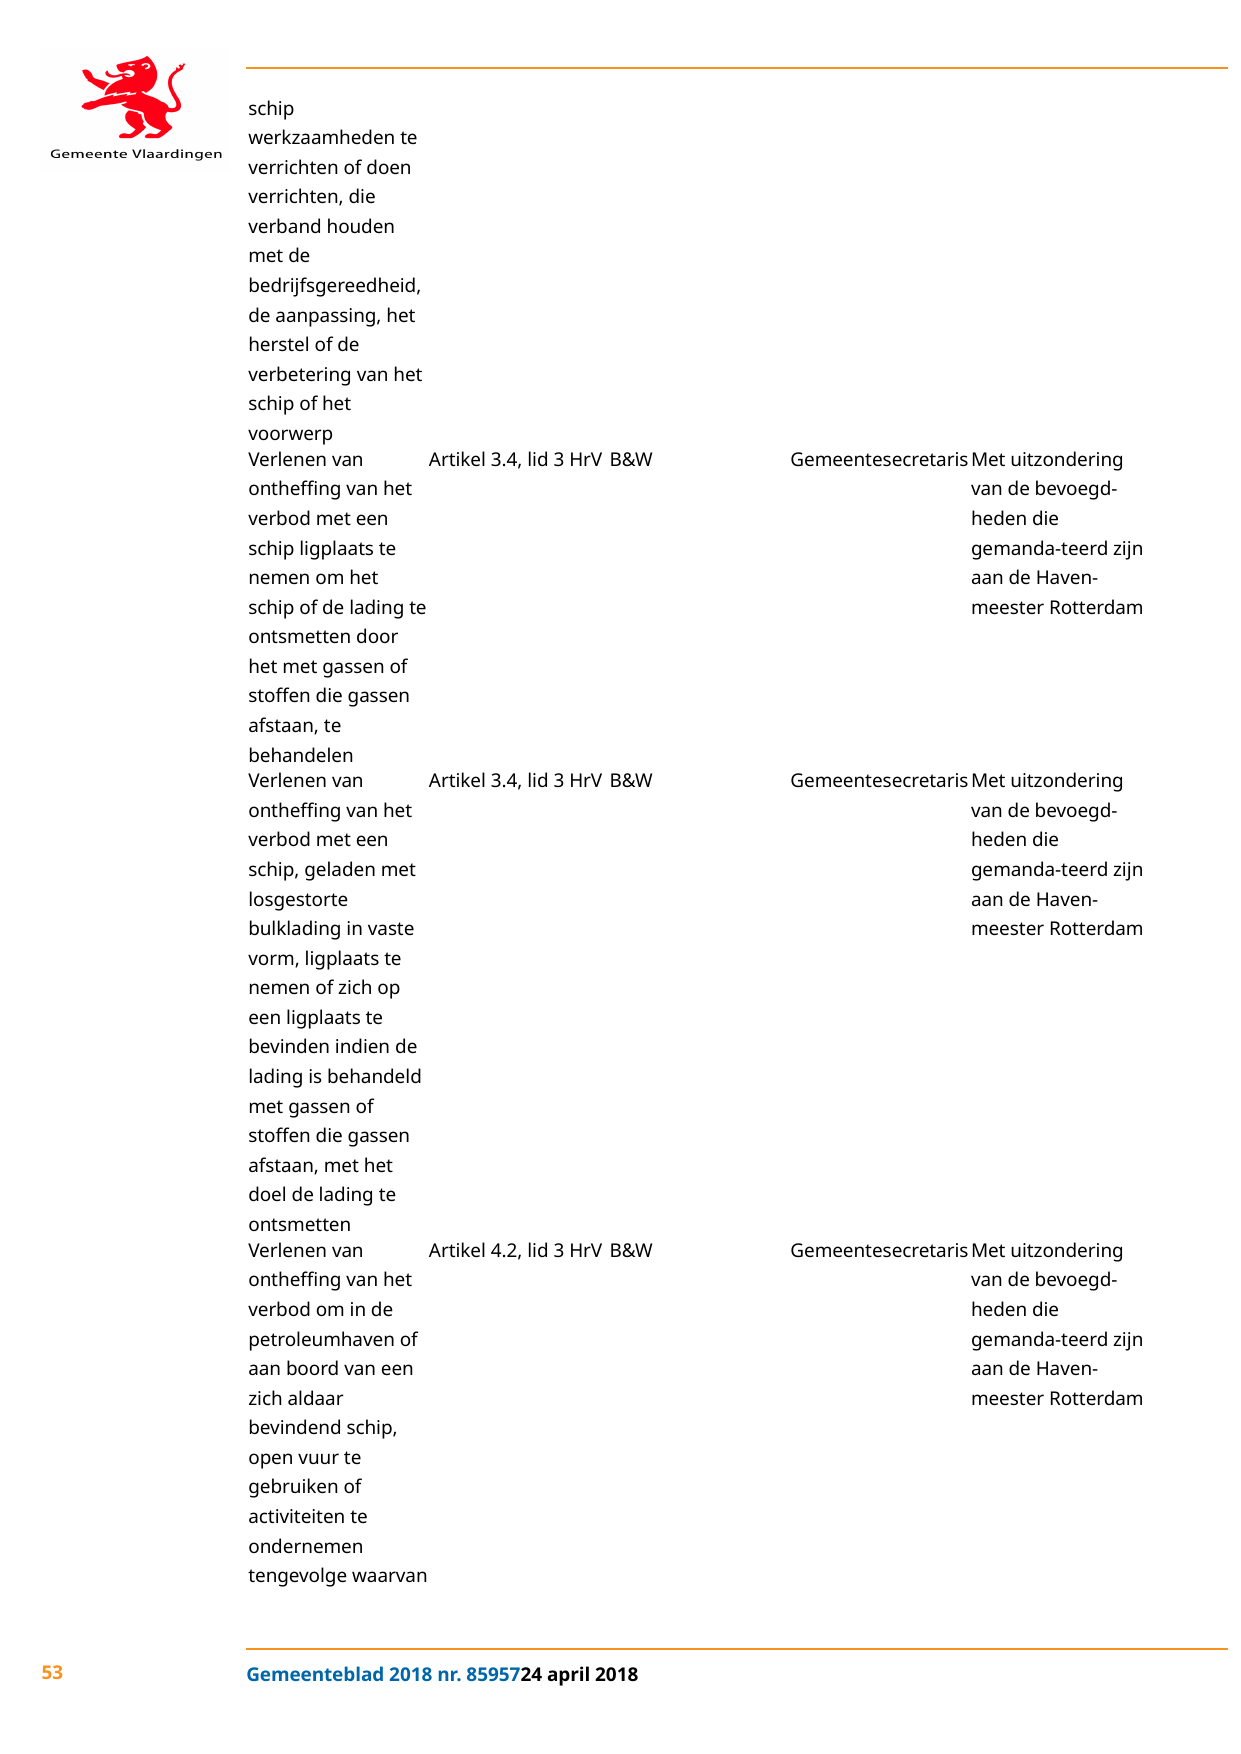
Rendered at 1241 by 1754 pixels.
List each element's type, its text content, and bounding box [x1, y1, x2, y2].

table_cell [429, 95, 609, 446]
table_cell Met uitzondering van de bevoegd-heden die gemanda-teerd zijn aan de Haven-meester Rotterdam [971, 1237, 1152, 1588]
picture [41, 47, 231, 172]
table_cell Gemeentesecretaris [790, 1237, 971, 1588]
table_cell B&W [609, 446, 790, 767]
table_cell B&W [609, 768, 790, 1237]
table_cell Verlenen van ontheffing van het verbod om in de petroleumhaven of aan boord van een zich aldaar bevindend schip, open vuur te gebruiken of activiteiten te ondernemen tengevolge waarvan [248, 1237, 429, 1588]
table_cell Artikel 4.2, lid 3 HrV [429, 1237, 609, 1588]
table_cell Verlenen van ontheffing van het verbod met een schip ligplaats te nemen om het schip of de lading te ontsmetten door het met gassen of stoffen die gassen afstaan, te behandelen [248, 446, 429, 767]
table_cell Gemeentesecretaris [790, 768, 971, 1237]
table_cell [790, 95, 971, 446]
table_cell Gemeentesecretaris [790, 446, 971, 767]
table_cell [609, 95, 790, 446]
table_cell Artikel 3.4, lid 3 HrV [429, 446, 609, 767]
table_cell [971, 95, 1152, 446]
table_cell schip werkzaamheden te verrichten of doen verrichten, die verband houden met de bedrijfsgereedheid, de aanpassing, het herstel of de verbetering van het schip of het voorwerp [248, 95, 429, 446]
table_cell Met uitzondering van de bevoegd-heden die gemanda-teerd zijn aan de Haven-meester Rotterdam [971, 446, 1152, 767]
table_cell B&W [609, 1237, 790, 1588]
table_cell Verlenen van ontheffing van het verbod met een schip, geladen met losgestorte bulklading in vaste vorm, ligplaats te nemen of zich op een ligplaats te bevinden indien de lading is behandeld met gassen of stoffen die gassen afstaan, met het doel de lading te ontsmetten [248, 768, 429, 1237]
table_cell Met uitzondering van de bevoegd-heden die gemanda-teerd zijn aan de Haven-meester Rotterdam [971, 768, 1152, 1237]
table_cell Artikel 3.4, lid 3 HrV [429, 768, 609, 1237]
